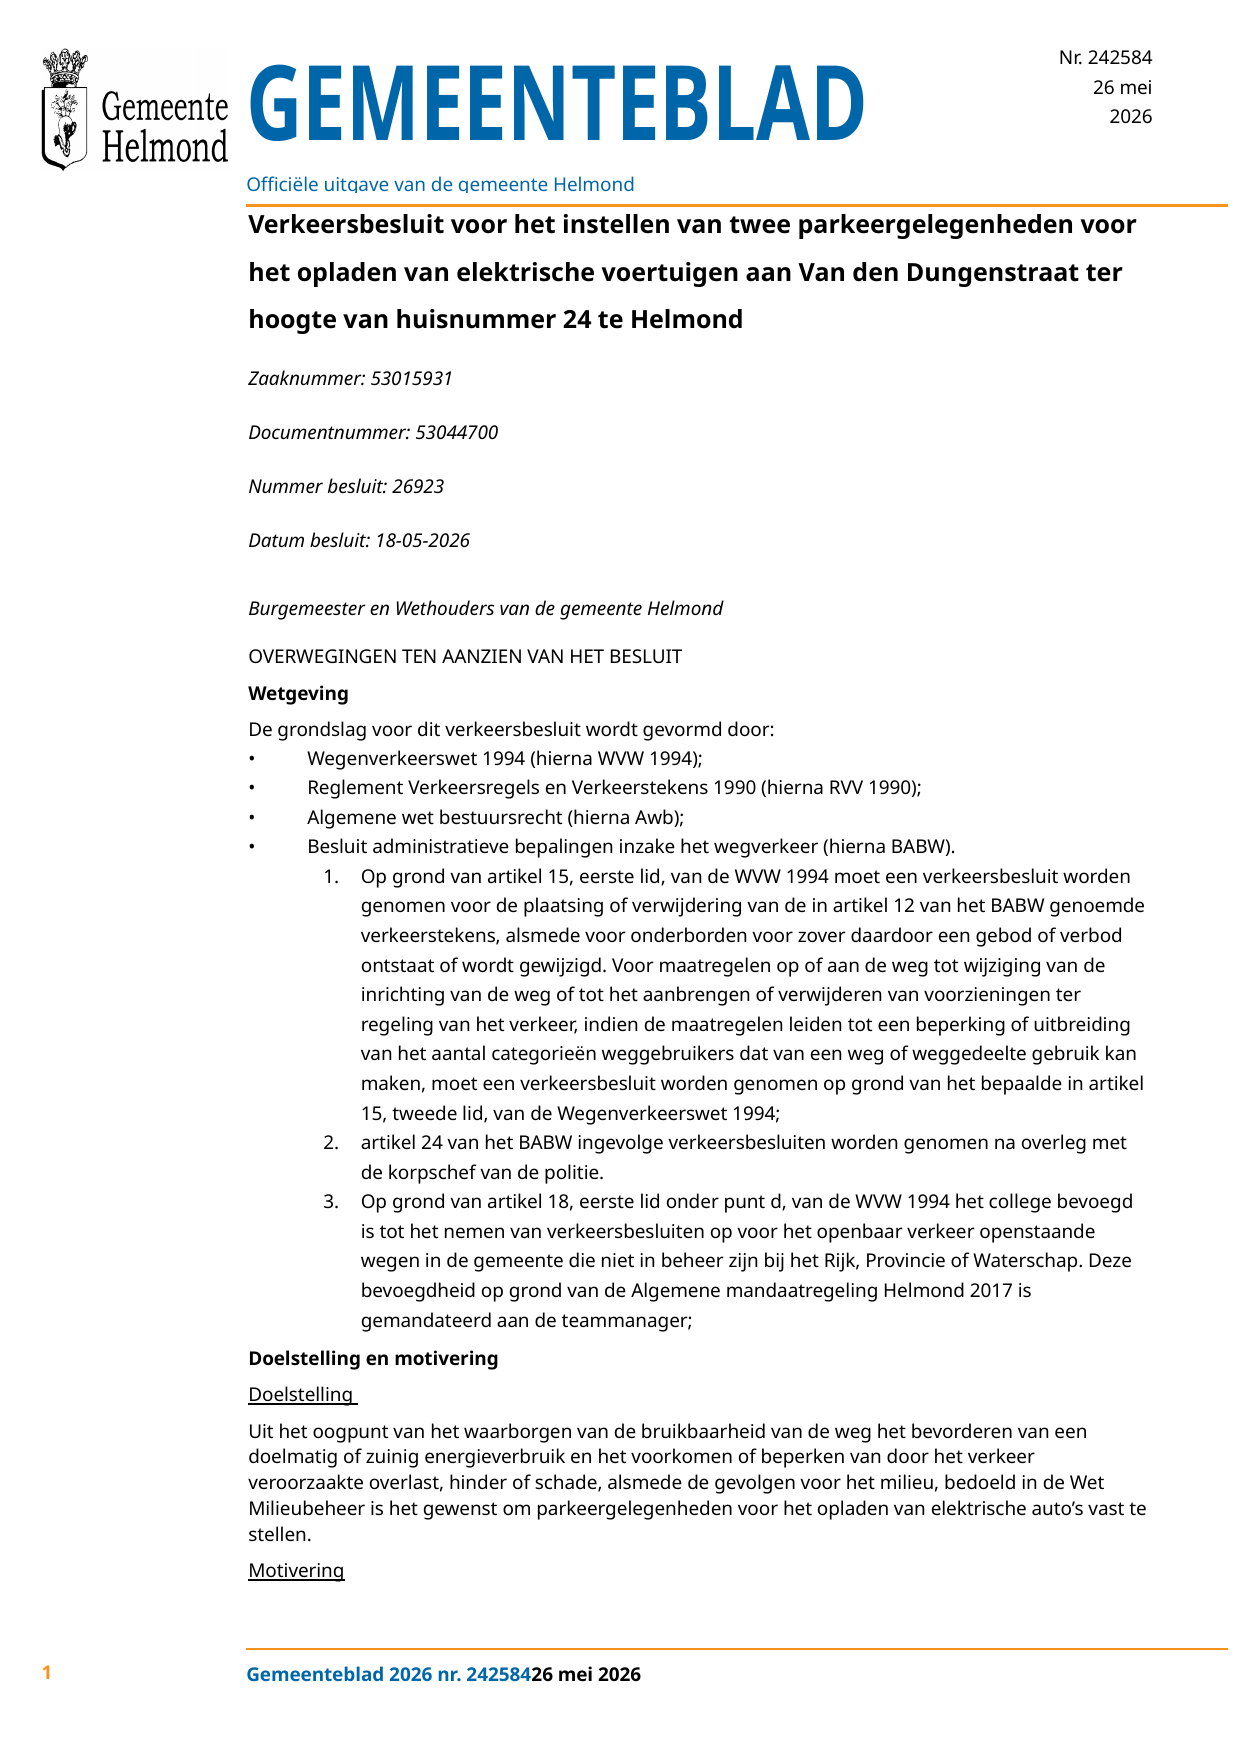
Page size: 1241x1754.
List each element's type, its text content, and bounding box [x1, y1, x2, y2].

list artikel 24 van het BABW ingevolge verkeersbesluiten worden genomen na overleg met de korpschef van de politie. [323, 1129, 1152, 1184]
list Op grond van artikel 15, eerste lid, van de WVW 1994 moet een verkeersbesluit worden genomen voor de plaatsing of verwijdering van de in artikel 12 van het BABW genoemde verkeerstekens, alsmede voor onderborden voor zover daardoor een gebod of verbod ontstaat of wordt gewijzigd. Voor maatregelen op of aan de weg tot wijziging van de inrichting van de weg of tot het aanbrengen of verwijderen van voorzieningen ter regeling van het verkeer, indien de maatregelen leiden tot een beperking of uitbreiding van het aantal categorieën weggebruikers dat van een weg of weggedeelte gebruik kan maken, moet een verkeersbesluit worden genomen op grond van het bepaalde in artikel 15, tweede lid, van de Wegenverkeerswet 1994; [323, 863, 1152, 1125]
list Besluit administratieve bepalingen inzake het wegverkeer (hierna BABW). [248, 833, 1152, 859]
text Doelstelling en motivering [248, 1345, 1152, 1370]
list Wegenverkeerswet 1994 (hierna WVW 1994); [248, 745, 1152, 770]
list Op grond van artikel 18, eerste lid onder punt d, van de WVW 1994 het college bevoegd is tot het nemen van verkeersbesluiten op voor het openbaar verkeer openstaande wegen in de gemeente die niet in beheer zijn bij het Rijk, Provincie of Waterschap. Deze bevoegdheid op grond van de Algemene mandaatregeling Helmond 2017 is gemandateerd aan de teammanager; [323, 1188, 1152, 1332]
text OVERWEGINGEN TEN AANZIEN VAN HET BESLUIT [248, 643, 1152, 669]
text Documentnummer: 53044700 [248, 419, 1152, 445]
list Reglement Verkeersregels en Verkeerstekens 1990 (hierna RVV 1990); [248, 774, 1152, 800]
text Motivering [248, 1558, 1152, 1583]
picture [41, 47, 231, 172]
text Datum besluit: 18-05-2026 [248, 528, 1152, 553]
list Algemene wet bestuursrecht (hierna Awb); [248, 804, 1152, 829]
text Wetgeving [248, 680, 1152, 705]
text Zaaknummer: 53015931 [248, 366, 1152, 391]
text De grondslag voor dit verkeersbesluit wordt gevormd door: [248, 716, 1152, 742]
text Uit het oogpunt van het waarborgen van de bruikbaarheid van de weg het bevorderen van een doelmatig of zuinig energieverbruik en het voorkomen of beperken van door het verkeer veroorzaakte overlast, hinder of schade, alsmede de gevolgen voor het milieu, bedoeld in de Wet Milieubeheer is het gewenst om parkeergelegenheden voor het opladen van elektrische auto’s vast te stellen. [248, 1418, 1152, 1547]
text Burgemeester en Wethouders van de gemeente Helmond [248, 595, 1152, 621]
text Verkeersbesluit voor het instellen van twee parkeergelegenheden voor het opladen van elektrische voertuigen aan Van den Dungenstraat ter hoogte van huisnummer 24 te Helmond [248, 207, 1152, 336]
text Doelstelling [248, 1381, 1152, 1407]
text Nummer besluit: 26923 [248, 474, 1152, 499]
